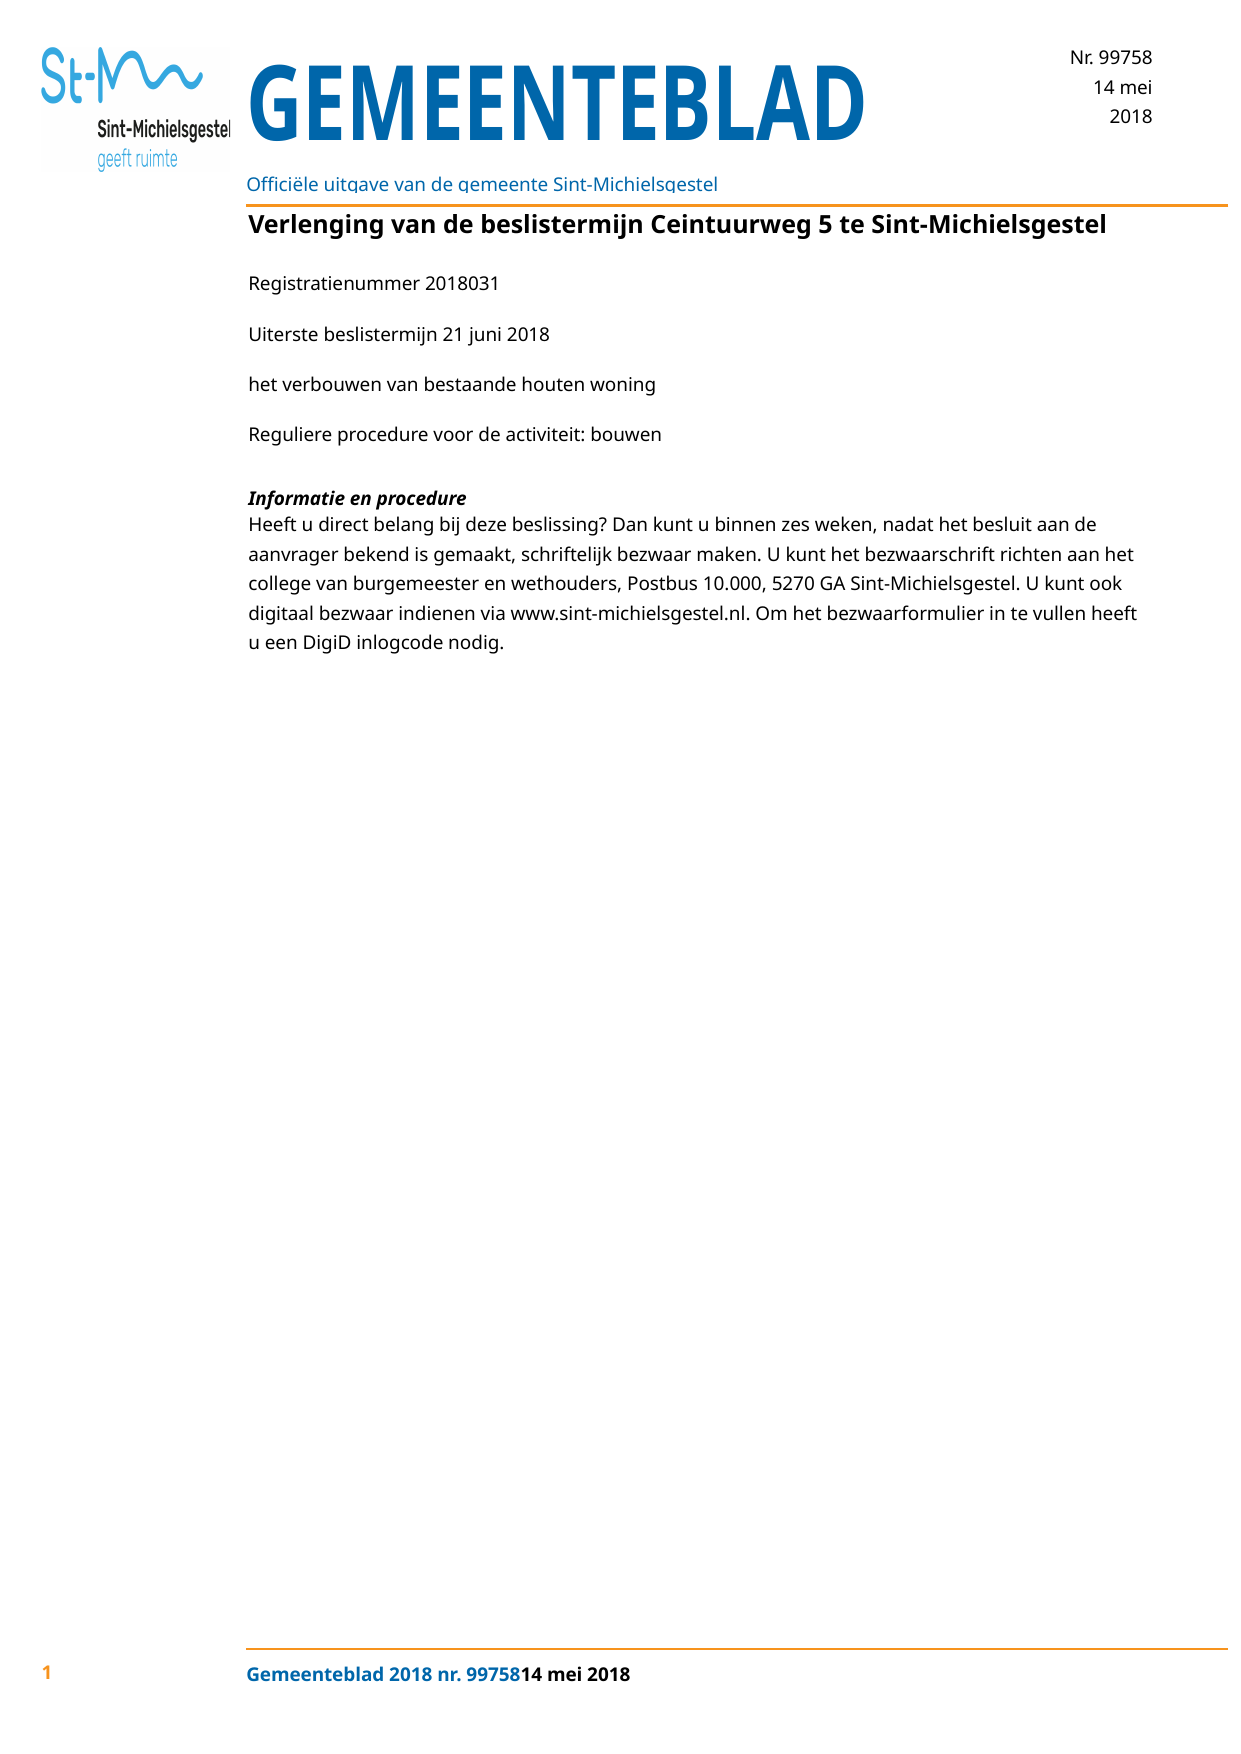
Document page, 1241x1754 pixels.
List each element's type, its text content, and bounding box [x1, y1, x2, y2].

text Verlenging van de beslistermijn Ceintuurweg 5 te Sint-Michielsgestel [248, 207, 1152, 241]
text Registratienummer 2018031 [248, 270, 1152, 296]
text het verbouwen van bestaande houten woning [248, 371, 1152, 397]
picture [41, 47, 231, 172]
text Reguliere procedure voor de activiteit: bouwen [248, 422, 1152, 447]
text Informatie en procedure [248, 486, 1152, 511]
text Uiterste beslistermijn 21 juni 2018 [248, 321, 1152, 346]
text Heeft u direct belang bij deze beslissing? Dan kunt u binnen zes weken, nadat het besluit aan de aanvrager bekend is gemaakt, schriftelijk bezwaar maken. U kunt het bezwaarschrift richten aan het college van burgemeester en wethouders, Postbus 10.000, 5270 GA Sint-Michielsgestel. U kunt ook digitaal bezwaar indienen via www.sint-michielsgestel.nl. Om het bezwaarformulier in te vullen heeft u een DigiD inlogcode nodig. [248, 511, 1152, 655]
